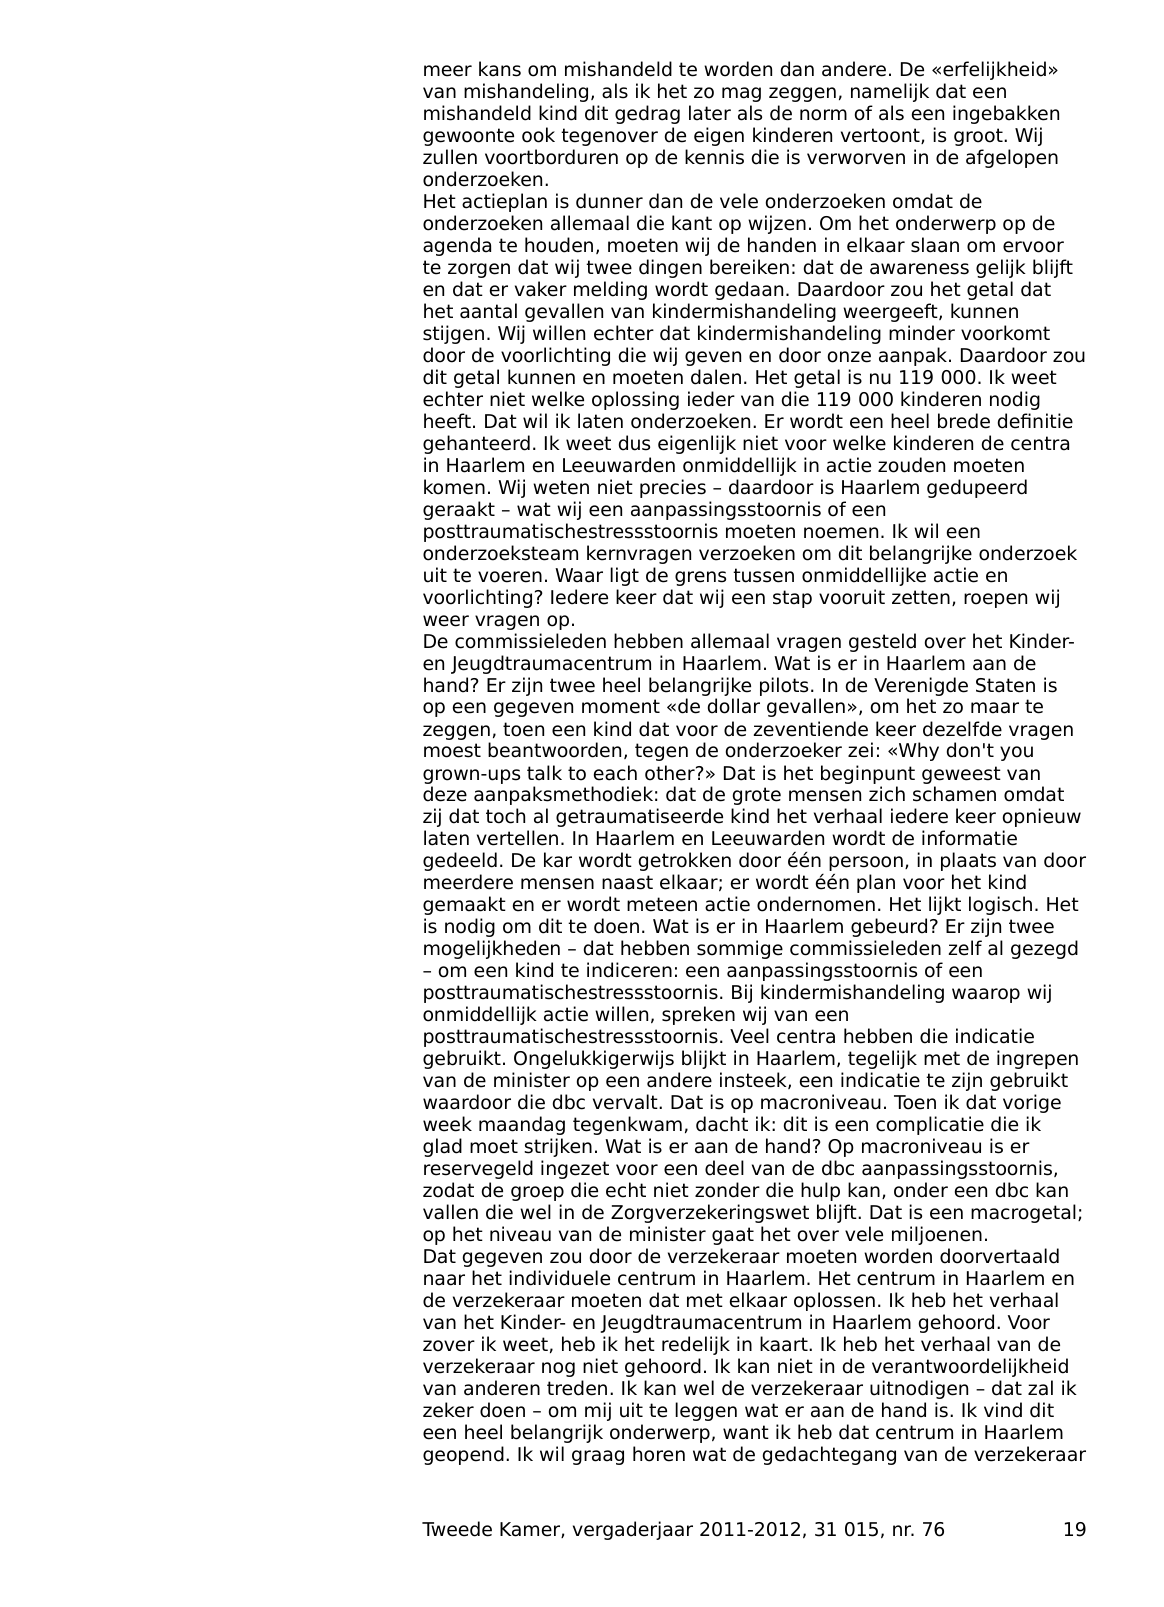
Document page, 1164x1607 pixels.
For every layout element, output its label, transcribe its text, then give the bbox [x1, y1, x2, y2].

text Het actieplan is dunner dan de vele onderzoeken omdat de onderzoeken allemaal die kant op wijzen. Om het onderwerp op de agenda te houden, moeten wij de handen in elkaar slaan om ervoor te zorgen dat wij twee dingen bereiken: dat de awareness gelijk blijft en dat er vaker melding wordt gedaan. Daardoor zou het getal dat het aantal gevallen van kindermishandeling weergeeft, kunnen stijgen. Wij willen echter dat kindermishandeling minder voorkomt door de voorlichting die wij geven en door onze aanpak. Daardoor zou dit getal kunnen en moeten dalen. Het getal is nu 119 000. Ik weet echter niet welke oplossing ieder van die 119 000 kinderen nodig heeft. Dat wil ik laten onderzoeken. Er wordt een heel brede definitie gehanteerd. Ik weet dus eigenlijk niet voor welke kinderen de centra in Haarlem en Leeuwarden onmiddellijk in actie zouden moeten komen. Wij weten niet precies – daardoor is Haarlem gedupeerd geraakt – wat wij een aanpassingsstoornis of een posttraumatischestressstoornis moeten noemen. Ik wil een onderzoeksteam kernvragen verzoeken om dit belangrijke onderzoek uit te voeren. Waar ligt de grens tussen onmiddellijke actie en voorlichting? Iedere keer dat wij een stap vooruit zetten, roepen wij weer vragen op. [422, 191, 1087, 631]
text De commissieleden hebben allemaal vragen gesteld over het Kinder- en Jeugdtraumacentrum in Haarlem. Wat is er in Haarlem aan de hand? Er zijn twee heel belangrijke pilots. In de Verenigde Staten is op een gegeven moment «de dollar gevallen», om het zo maar te zeggen, toen een kind dat voor de zeventiende keer dezelfde vragen moest beantwoorden, tegen de onderzoeker zei: «Why don't you grown-ups talk to each other?» Dat is het beginpunt geweest van deze aanpaksmethodiek: dat de grote mensen zich schamen omdat zij dat toch al getraumatiseerde kind het verhaal iedere keer opnieuw laten vertellen. In Haarlem en Leeuwarden wordt de informatie gedeeld. De kar wordt getrokken door één persoon, in plaats van door meerdere mensen naast elkaar; er wordt één plan voor het kind gemaakt en er wordt meteen actie ondernomen. Het lijkt logisch. Het is nodig om dit te doen. Wat is er in Haarlem gebeurd? Er zijn twee mogelijkheden – dat hebben sommige commissieleden zelf al gezegd – om een kind te indiceren: een aanpassingsstoornis of een posttraumatischestressstoornis. Bij kindermishandeling waarop wij onmiddellijk actie willen, spreken wij van een posttraumatischestressstoornis. Veel centra hebben die indicatie gebruikt. Ongelukkigerwijs blijkt in Haarlem, tegelijk met de ingrepen van de minister op een andere insteek, een indicatie te zijn gebruikt waardoor die dbc vervalt. Dat is op macroniveau. Toen ik dat vorige week maandag tegenkwam, dacht ik: dit is een complicatie die ik glad moet strijken. Wat is er aan de hand? Op macroniveau is er reservegeld ingezet voor een deel van de dbc aanpassingsstoornis, zodat de groep die echt niet zonder die hulp kan, onder een dbc kan vallen die wel in de Zorgverzekeringswet blijft. Dat is een macrogetal; op het niveau van de minister gaat het over vele miljoenen. [422, 631, 1087, 1246]
text Dat gegeven zou door de verzekeraar moeten worden doorvertaald naar het individuele centrum in Haarlem. Het centrum in Haarlem en de verzekeraar moeten dat met elkaar oplossen. Ik heb het verhaal van het Kinder- en Jeugdtraumacentrum in Haarlem gehoord. Voor zover ik weet, heb ik het redelijk in kaart. Ik heb het verhaal van de verzekeraar nog niet gehoord. Ik kan niet in de verantwoordelijkheid van anderen treden. Ik kan wel de verzekeraar uitnodigen – dat zal ik zeker doen – om mij uit te leggen wat er aan de hand is. Ik vind dit een heel belangrijk onderwerp, want ik heb dat centrum in Haarlem geopend. Ik wil graag horen wat de gedachtegang van de verzekeraar [422, 1246, 1087, 1466]
text meer kans om mishandeld te worden dan andere. De «erfelijkheid» van mishandeling, als ik het zo mag zeggen, namelijk dat een mishandeld kind dit gedrag later als de norm of als een ingebakken gewoonte ook tegenover de eigen kinderen vertoont, is groot. Wij zullen voortborduren op de kennis die is verworven in de afgelopen onderzoeken. [422, 59, 1087, 191]
